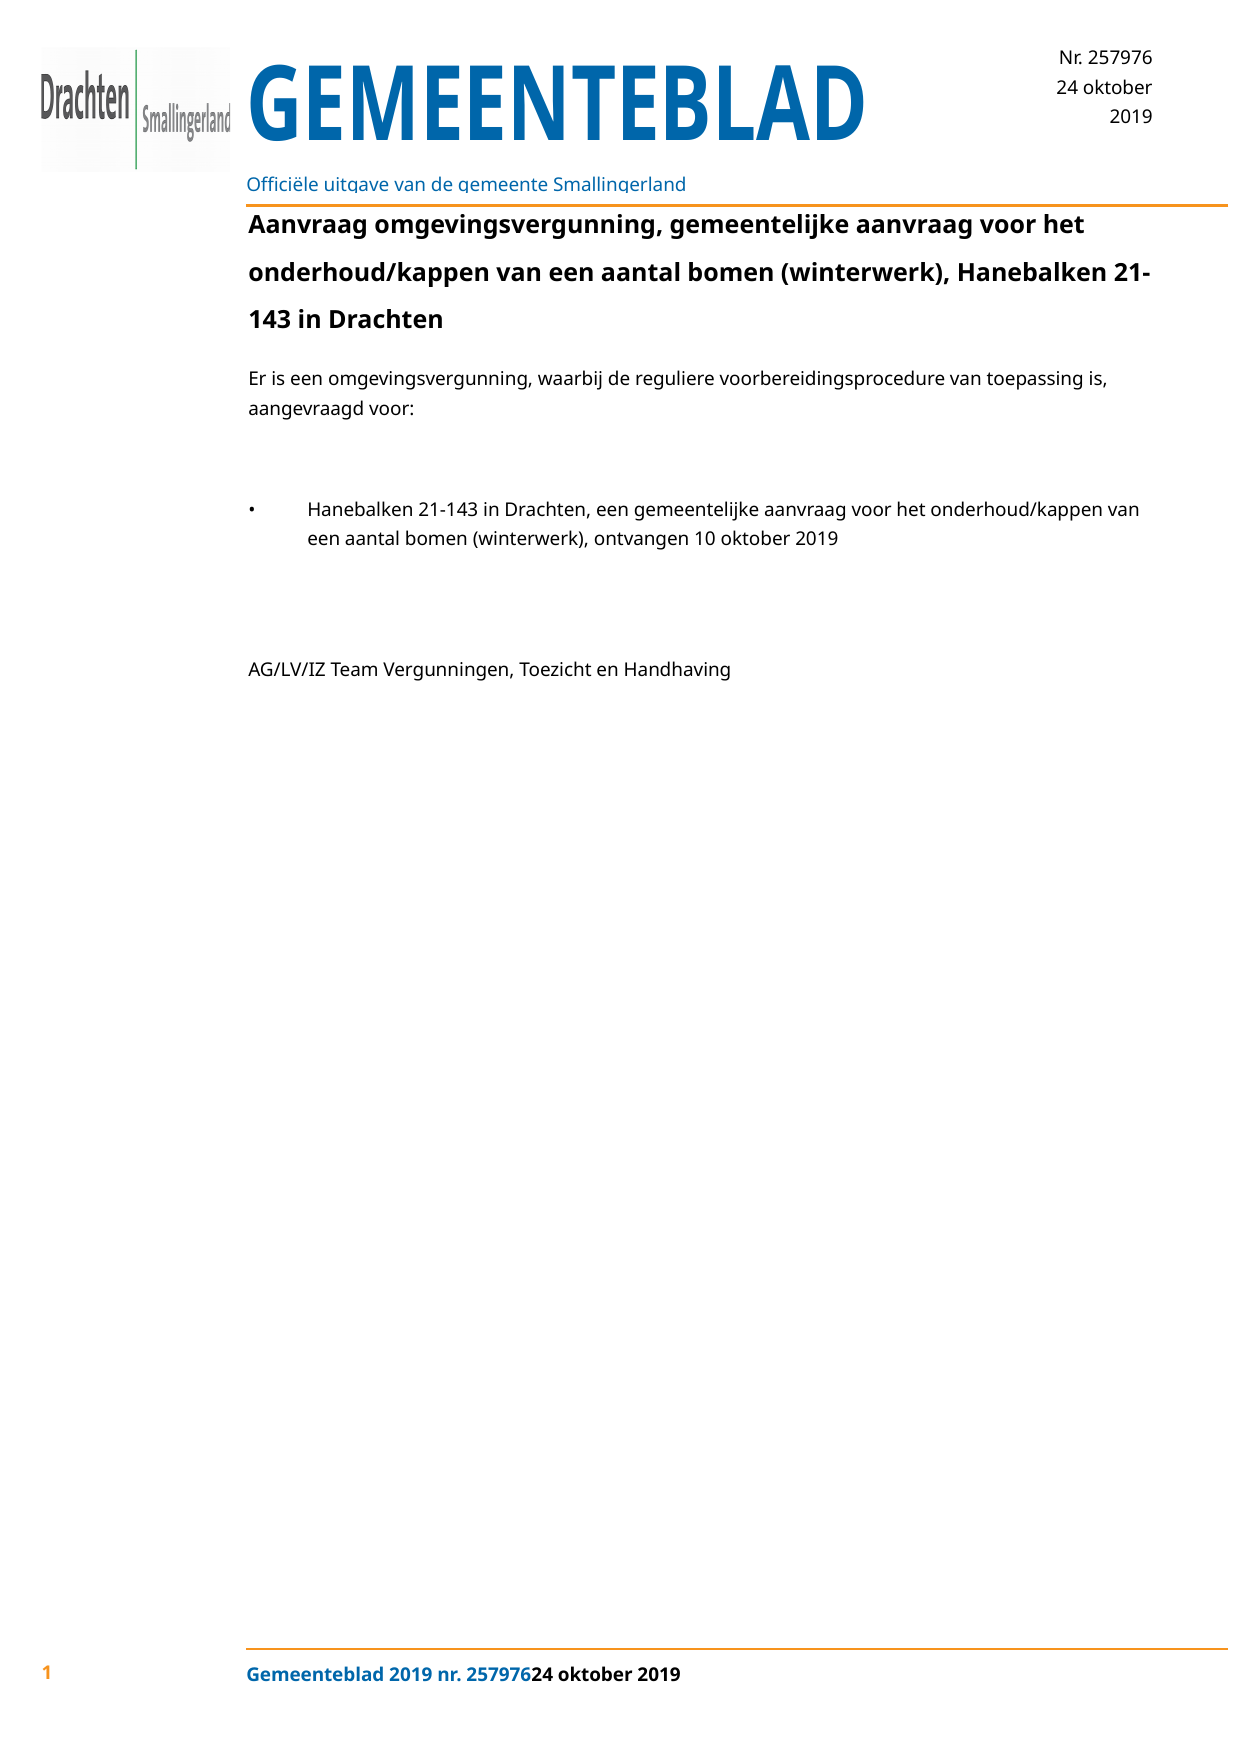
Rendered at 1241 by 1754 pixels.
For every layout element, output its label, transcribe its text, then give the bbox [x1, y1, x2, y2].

picture [41, 47, 231, 172]
text AG/LV/IZ Team Vergunningen, Toezicht en Handhaving [248, 656, 1152, 682]
list Hanebalken 21-143 in Drachten, een gemeentelijke aanvraag voor het onderhoud/kappen van een aantal bomen (winterwerk), ontvangen 10 oktober 2019 [248, 496, 1152, 551]
text Aanvraag omgevingsvergunning, gemeentelijke aanvraag voor het onderhoud/kappen van een aantal bomen (winterwerk), Hanebalken 21-143 in Drachten [248, 207, 1152, 336]
text Er is een omgevingsvergunning, waarbij de reguliere voorbereidingsprocedure van toepassing is, aangevraagd voor: [248, 366, 1152, 421]
